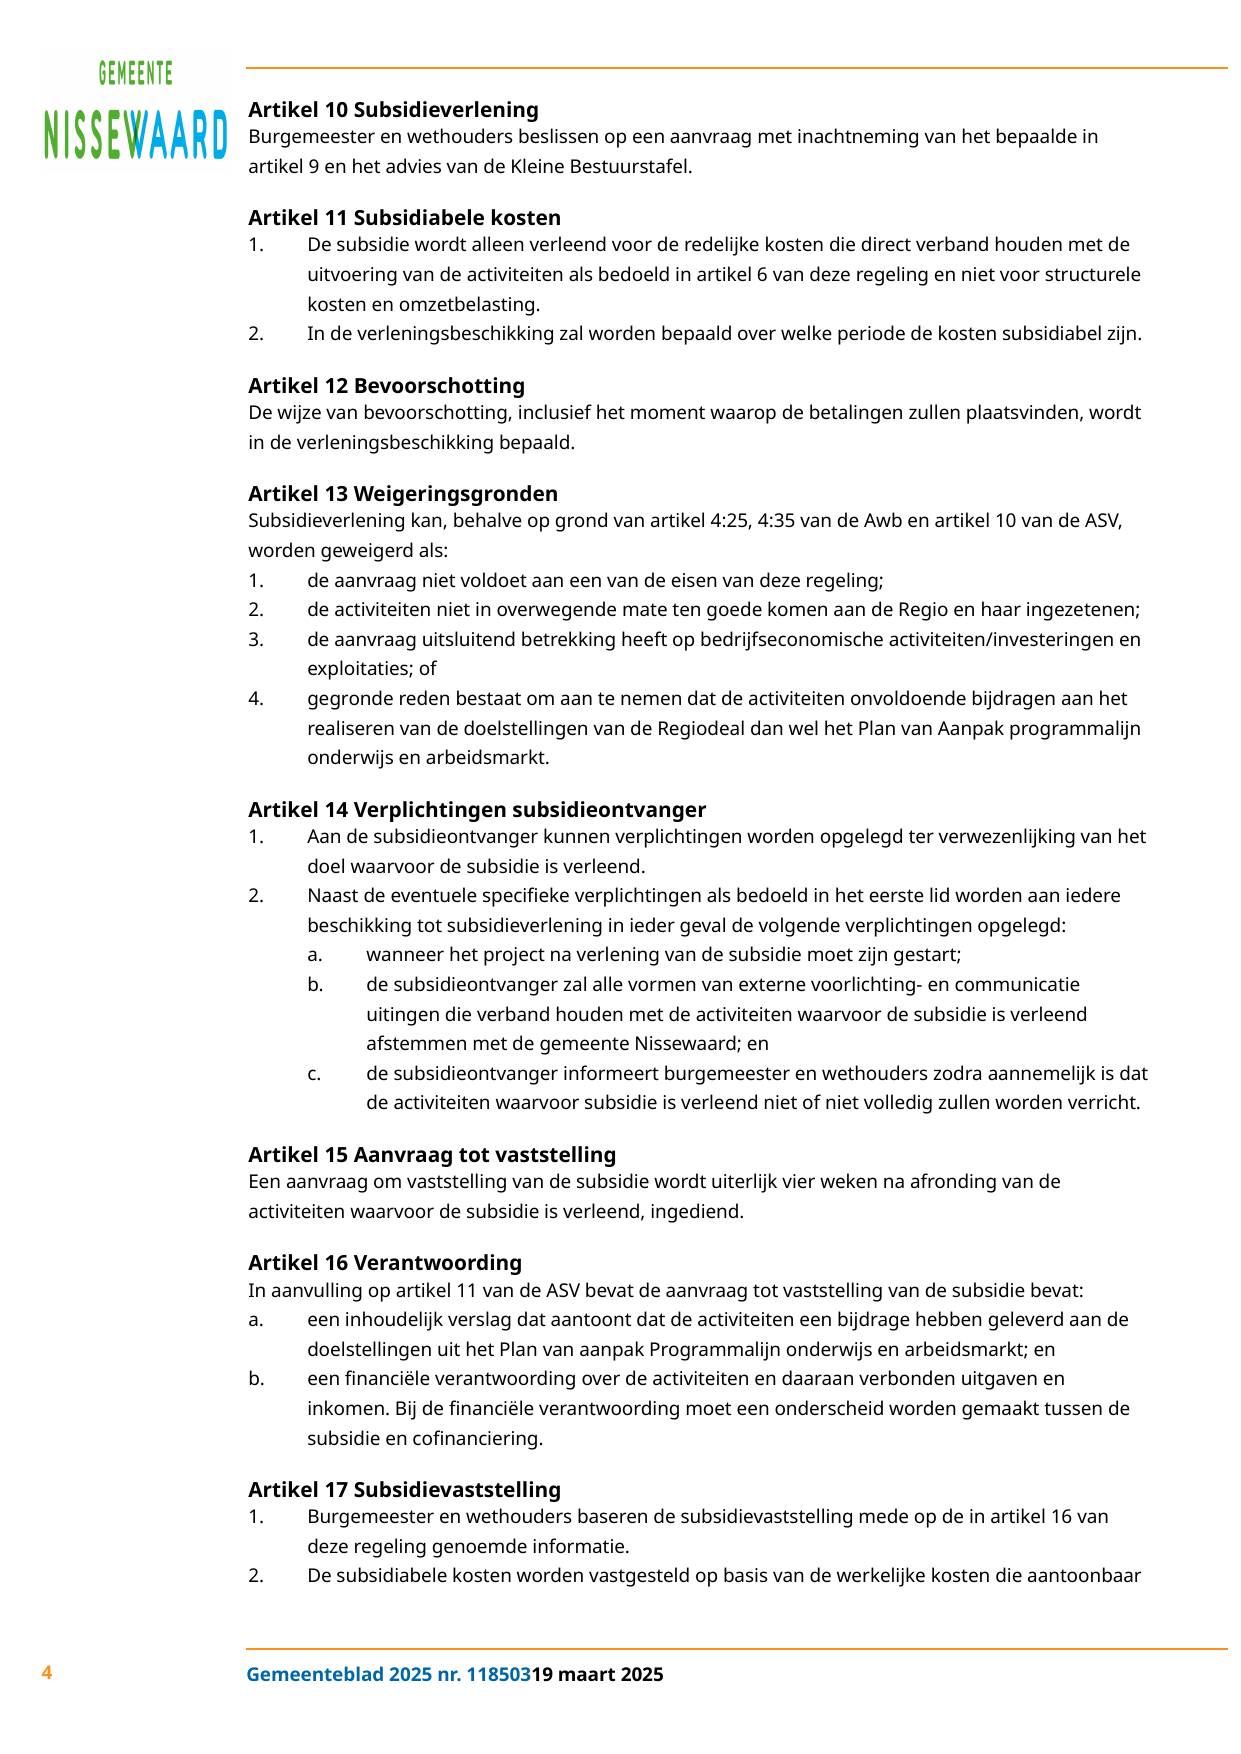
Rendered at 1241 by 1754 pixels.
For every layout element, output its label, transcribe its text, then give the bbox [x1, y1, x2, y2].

text Artikel 12 Bevoorschotting [248, 371, 1152, 399]
list de subsidieontvanger zal alle vormen van externe voorlichting- en communicatie uitingen die verband houden met de activiteiten waarvoor de subsidie is verleend afstemmen met de gemeente Nissewaard; en [307, 971, 1152, 1056]
text Artikel 14 Verplichtingen subsidieontvanger [248, 795, 1152, 823]
text In aanvulling op artikel 11 van de ASV bevat de aanvraag tot vaststelling van de subsidie bevat: [248, 1277, 1152, 1302]
list de subsidieontvanger informeert burgemeester en wethouders zodra aannemelijk is dat de activiteiten waarvoor subsidie is verleend niet of niet volledig zullen worden verricht. [307, 1060, 1152, 1115]
text Subsidieverlening kan, behalve op grond van artikel 4:25, 4:35 van de Awb en artikel 10 van de ASV, worden geweigerd als: [248, 508, 1152, 563]
text Artikel 16 Verantwoording [248, 1248, 1152, 1277]
list De subsidiabele kosten worden vastgesteld op basis van de werkelijke kosten die aantoonbaar [248, 1563, 1152, 1588]
list een financiële verantwoording over de activiteiten en daaraan verbonden uitgaven en inkomen. Bij de financiële verantwoording moet een onderscheid worden gemaakt tussen de subsidie en cofinanciering. [248, 1366, 1152, 1450]
picture [41, 47, 231, 172]
text Artikel 13 Weigeringsgronden [248, 479, 1152, 508]
text De wijze van bevoorschotting, inclusief het moment waarop de betalingen zullen plaatsvinden, wordt in de verleningsbeschikking bepaald. [248, 399, 1152, 454]
list gegronde reden bestaat om aan te nemen dat de activiteiten onvoldoende bijdragen aan het realiseren van de doelstellingen van de Regiodeal dan wel het Plan van Aanpak programmalijn onderwijs en arbeidsmarkt. [248, 685, 1152, 770]
text Burgemeester en wethouders beslissen op een aanvraag met inachtneming van het bepaalde in artikel 9 en het advies van de Kleine Bestuurstafel. [248, 123, 1152, 178]
list de activiteiten niet in overwegende mate ten goede komen aan de Regio en haar ingezetenen; [248, 596, 1152, 622]
list De subsidie wordt alleen verleend voor de redelijke kosten die direct verband houden met de uitvoering van de activiteiten als bedoeld in artikel 6 van deze regeling en niet voor structurele kosten en omzetbelasting. [248, 232, 1152, 317]
list Naast de eventuele specifieke verplichtingen als bedoeld in het eerste lid worden aan iedere beschikking tot subsidieverlening in ieder geval de volgende verplichtingen opgelegd: [248, 882, 1152, 938]
list een inhoudelijk verslag dat aantoont dat de activiteiten een bijdrage hebben geleverd aan de doelstellingen uit het Plan van aanpak Programmalijn onderwijs en arbeidsmarkt; en [248, 1306, 1152, 1362]
text Een aanvraag om vaststelling van de subsidie wordt uiterlijk vier weken na afronding van de activiteiten waarvoor de subsidie is verleend, ingediend. [248, 1168, 1152, 1224]
text Artikel 10 Subsidieverlening [248, 95, 1152, 123]
text Artikel 17 Subsidievaststelling [248, 1475, 1152, 1503]
list Burgemeester en wethouders baseren de subsidievaststelling mede op de in artikel 16 van deze regeling genoemde informatie. [248, 1503, 1152, 1559]
list Aan de subsidieontvanger kunnen verplichtingen worden opgelegd ter verwezenlijking van het doel waarvoor de subsidie is verleend. [248, 823, 1152, 878]
list de aanvraag niet voldoet aan een van de eisen van deze regeling; [248, 567, 1152, 593]
text Artikel 11 Subsidiabele kosten [248, 203, 1152, 232]
list de aanvraag uitsluitend betrekking heeft op bedrijfseconomische activiteiten/investeringen en exploitaties; of [248, 626, 1152, 681]
text Artikel 15 Aanvraag tot vaststelling [248, 1140, 1152, 1168]
list In de verleningsbeschikking zal worden bepaald over welke periode de kosten subsidiabel zijn. [248, 320, 1152, 346]
list wanneer het project na verlening van de subsidie moet zijn gestart; [307, 942, 1152, 967]
